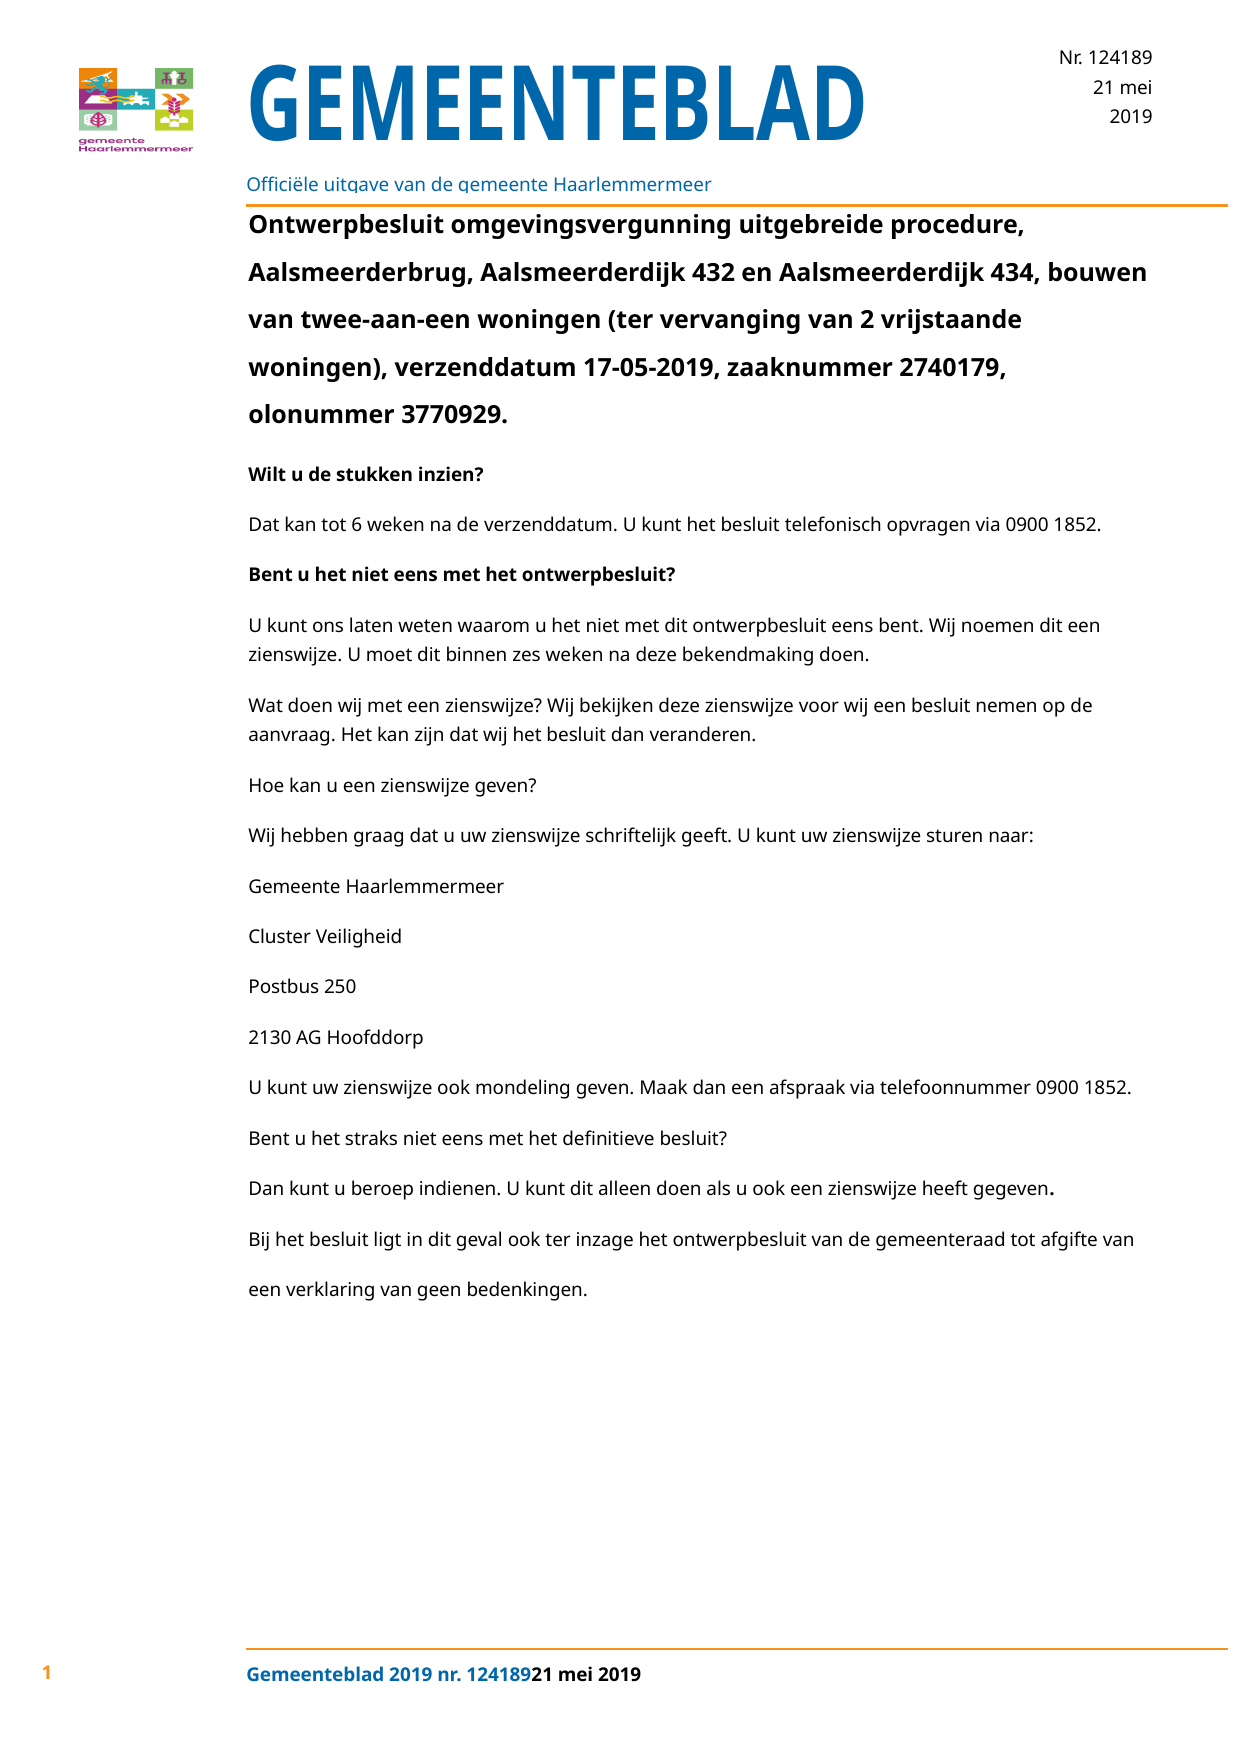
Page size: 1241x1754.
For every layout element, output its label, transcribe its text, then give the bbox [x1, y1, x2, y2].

text U kunt uw zienswijze ook mondeling geven. Maak dan een afspraak via telefoonnummer 0900 1852. [248, 1074, 1152, 1100]
text Wat doen wij met een zienswijze? Wij bekijken deze zienswijze voor wij een besluit nemen op de aanvraag. Het kan zijn dat wij het besluit dan veranderen. [248, 692, 1152, 747]
text Gemeente Haarlemmermeer [248, 873, 1152, 898]
text Hoe kan u een zienswijze geven? [248, 772, 1152, 798]
text Dan kunt u beroep indienen. U kunt dit alleen doen als u ook een zienswijze heeft gegeven. [248, 1175, 1152, 1201]
picture [41, 47, 231, 172]
text Bij het besluit ligt in dit geval ook ter inzage het ontwerpbesluit van de gemeenteraad tot afgifte van [248, 1226, 1152, 1251]
text Bent u het straks niet eens met het definitieve besluit? [248, 1125, 1152, 1151]
text Wij hebben graag dat u uw zienswijze schriftelijk geeft. U kunt uw zienswijze sturen naar: [248, 822, 1152, 848]
text 2130 AG Hoofddorp [248, 1024, 1152, 1050]
text Bent u het niet eens met het ontwerpbesluit? [248, 562, 1152, 587]
text Cluster Veiligheid [248, 923, 1152, 949]
text Wilt u de stukken inzien? [248, 461, 1152, 486]
text U kunt ons laten weten waarom u het niet met dit ontwerpbesluit eens bent. Wij noemen dit een zienswijze. U moet dit binnen zes weken na deze bekendmaking doen. [248, 612, 1152, 667]
text Postbus 250 [248, 974, 1152, 999]
text Dat kan tot 6 weken na de verzenddatum. U kunt het besluit telefonisch opvragen via 0900 1852. [248, 511, 1152, 537]
text een verklaring van geen bedenkingen. [248, 1276, 1152, 1302]
text Ontwerpbesluit omgevingsvergunning uitgebreide procedure, Aalsmeerderbrug, Aalsmeerderdijk 432 en Aalsmeerderdijk 434, bouwen van twee-aan-een woningen (ter vervanging van 2 vrijstaande woningen), verzenddatum 17-05-2019, zaaknummer 2740179, olonummer 3770929. [248, 207, 1152, 431]
